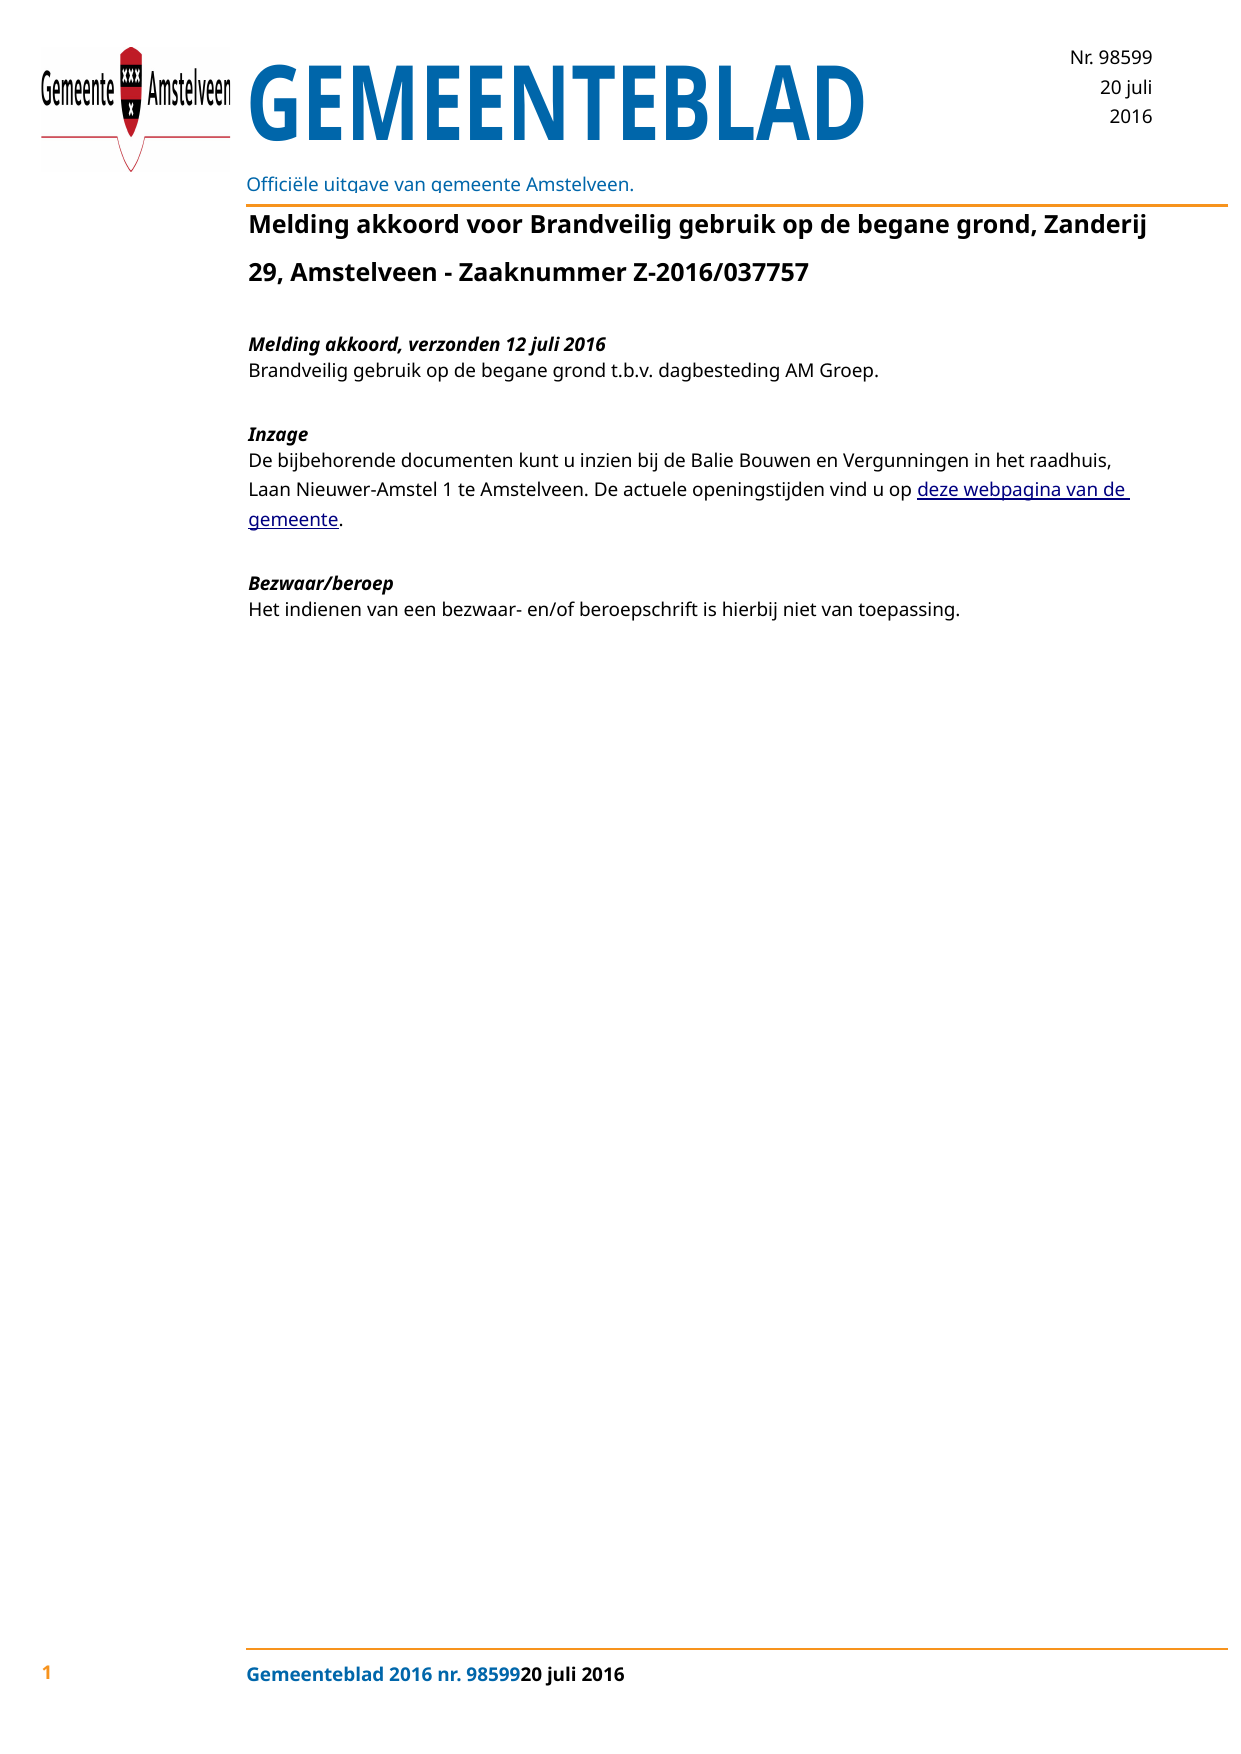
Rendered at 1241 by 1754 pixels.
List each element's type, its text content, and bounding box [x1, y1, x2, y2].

picture [41, 47, 231, 172]
text De bijbehorende documenten kunt u inzien bij de Balie Bouwen en Vergunningen in het raadhuis, Laan Nieuwer-Amstel 1 te Amstelveen. De actuele openingstijden vind u op deze webpagina van de gemeente. [248, 447, 1152, 532]
text Brandveilig gebruik op de begane grond t.b.v. dagbesteding AM Groep. [248, 357, 1152, 383]
text Melding akkoord voor Brandveilig gebruik op de begane grond, Zanderij 29, Amstelveen - Zaaknummer Z-2016/037757 [248, 207, 1152, 288]
text Bezwaar/beroep [248, 570, 1152, 596]
text Inzage [248, 421, 1152, 447]
text Het indienen van een bezwaar- en/of beroepschrift is hierbij niet van toepassing. [248, 596, 1152, 621]
text Melding akkoord, verzonden 12 juli 2016 [248, 331, 1152, 357]
